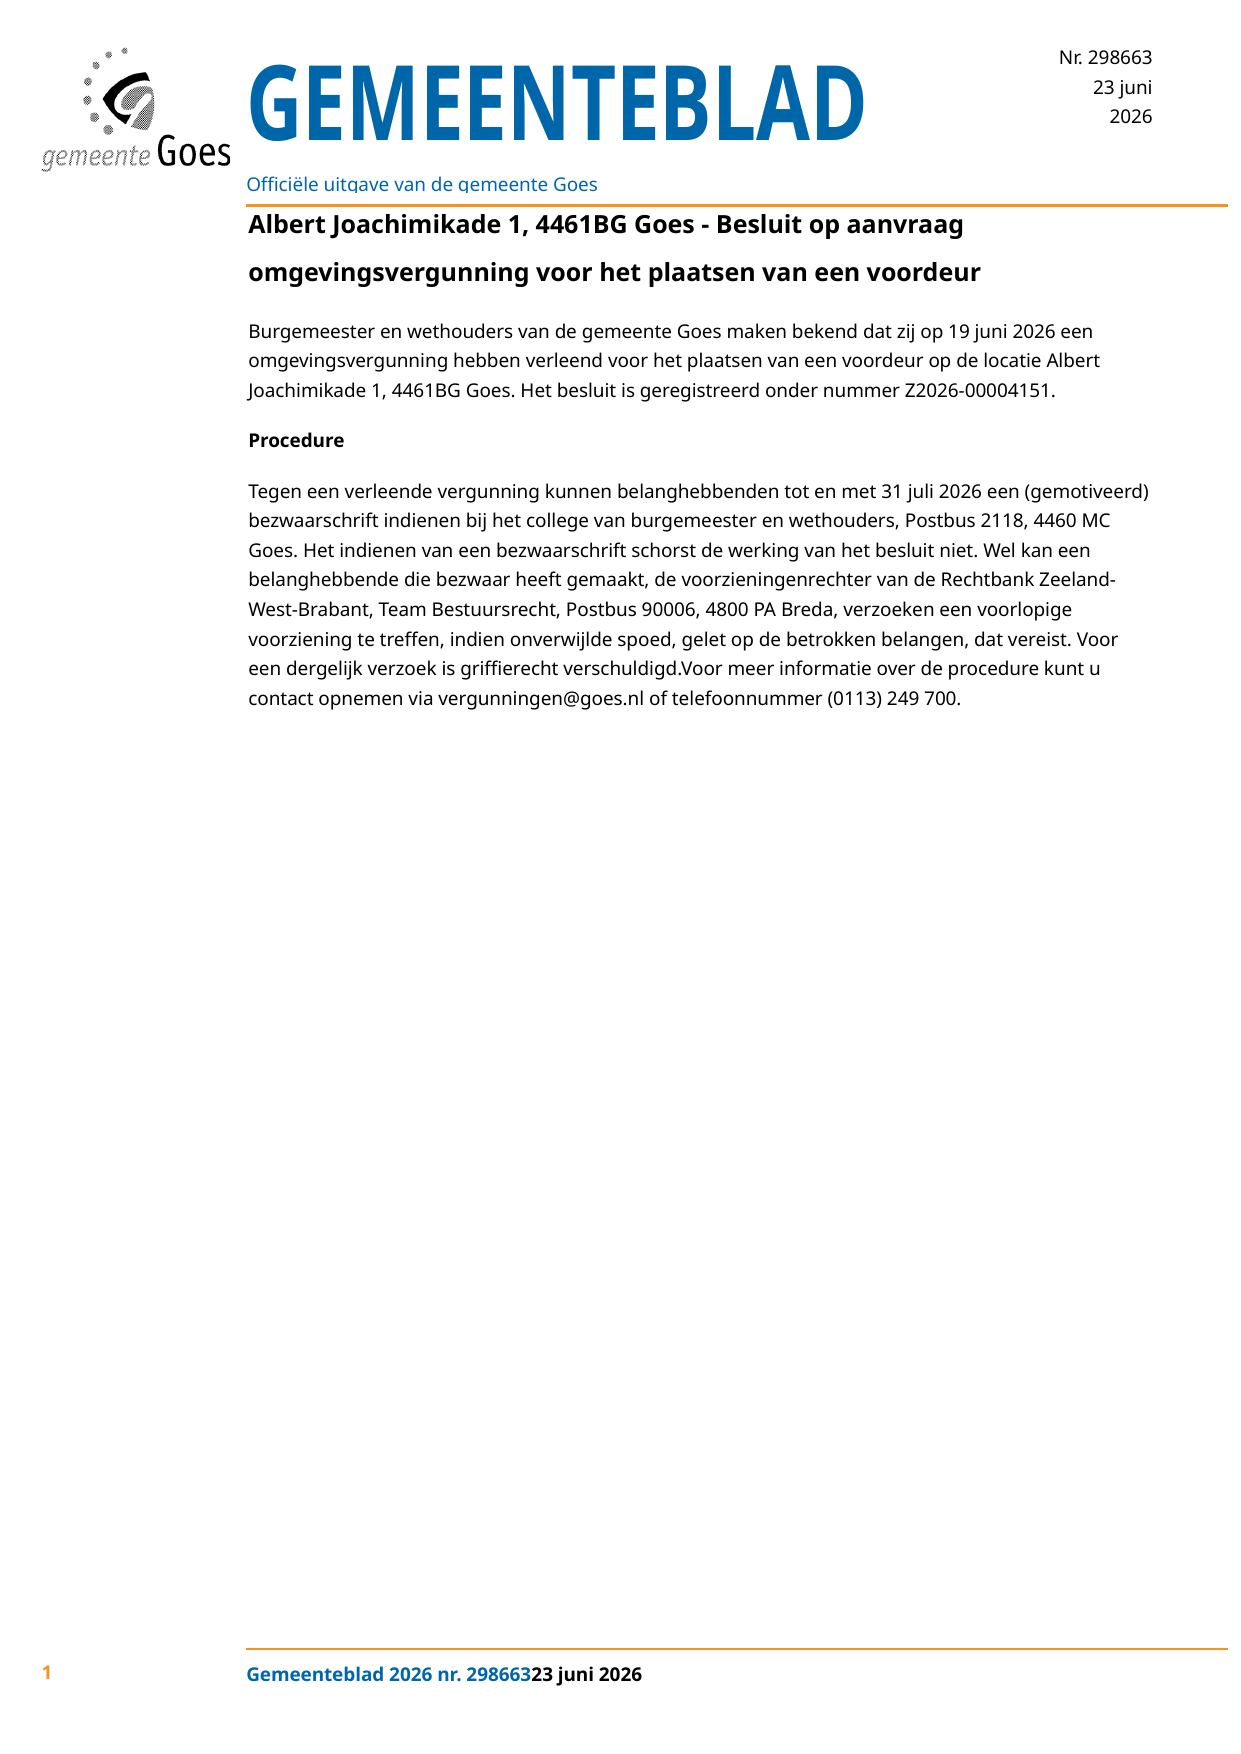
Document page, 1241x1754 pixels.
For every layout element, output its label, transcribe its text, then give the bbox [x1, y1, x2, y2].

text Procedure [248, 427, 1152, 453]
text Tegen een verleende vergunning kunnen belanghebbenden tot en met 31 juli 2026 een (gemotiveerd) bezwaarschrift indienen bij het college van burgemeester en wethouders, Postbus 2118, 4460 MC Goes. Het indienen van een bezwaarschrift schorst de werking van het besluit niet. Wel kan een belanghebbende die bezwaar heeft gemaakt, de voorzieningenrechter van de Rechtbank Zeeland-West-Brabant, Team Bestuursrecht, Postbus 90006, 4800 PA Breda, verzoeken een voorlopige voorziening te treffen, indien onverwijlde spoed, gelet op de betrokken belangen, dat vereist. Voor een dergelijk verzoek is griffierecht verschuldigd.Voor meer informatie over de procedure kunt u contact opnemen via vergunningen@goes.nl of telefoonnummer (0113) 249 700. [248, 478, 1152, 711]
text Albert Joachimikade 1, 4461BG Goes - Besluit op aanvraag omgevingsvergunning voor het plaatsen van een voordeur [248, 207, 1152, 288]
text Burgemeester en wethouders van de gemeente Goes maken bekend dat zij op 19 juni 2026 een omgevingsvergunning hebben verleend voor het plaatsen van een voordeur op de locatie Albert Joachimikade 1, 4461BG Goes. Het besluit is geregistreerd onder nummer Z2026-00004151. [248, 318, 1152, 403]
picture [41, 47, 231, 172]
